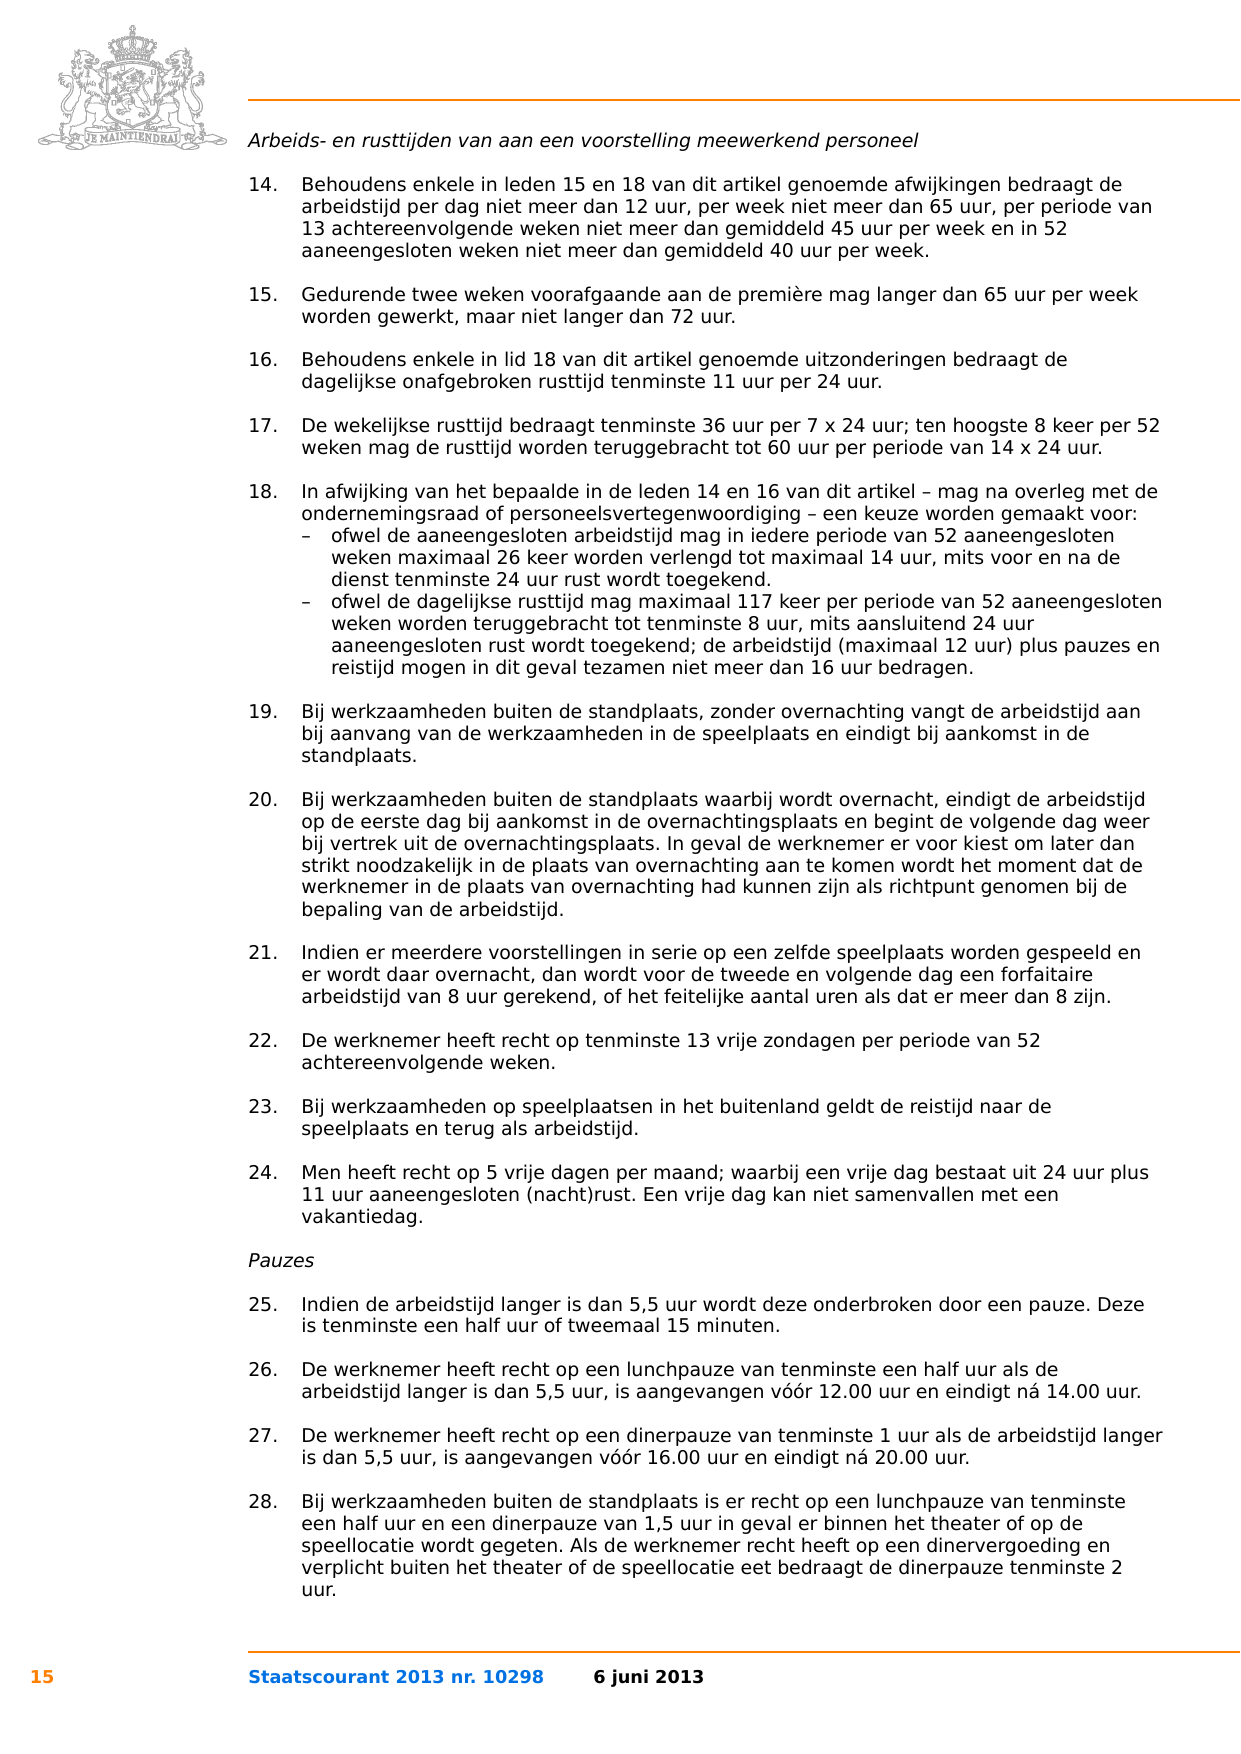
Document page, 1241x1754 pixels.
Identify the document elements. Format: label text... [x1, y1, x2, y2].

text 17. De wekelijkse rusttijd bedraagt tenminste 36 uur per 7 x 24 uur; ten hoogste 8 keer per 52 weken mag de rusttijd worden teruggebracht tot 60 uur per periode van 14 x 24 uur. [248, 415, 1163, 459]
text 24. Men heeft recht op 5 vrije dagen per maand; waarbij een vrije dag bestaat uit 24 uur plus 11 uur aaneengesloten (nacht)rust. Een vrije dag kan niet samenvallen met een vakantiedag. [248, 1162, 1163, 1228]
text 20. Bij werkzaamheden buiten de standplaats waarbij wordt overnacht, eindigt de arbeidstijd op de eerste dag bij aankomst in de overnachtingsplaats en begint de volgende dag weer bij vertrek uit de overnachtingsplaats. In geval de werknemer er voor kiest om later dan strikt noodzakelijk in de plaats van overnachting aan te komen wordt het moment dat de werknemer in de plaats van overnachting had kunnen zijn als richtpunt genomen bij de bepaling van de arbeidstijd. [248, 788, 1163, 920]
text 23. Bij werkzaamheden op speelplaatsen in het buitenland geldt de reistijd naar de speelplaats en terug als arbeidstijd. [248, 1096, 1163, 1140]
text 14. Behoudens enkele in leden 15 en 18 van dit artikel genoemde afwijkingen bedraagt de arbeidstijd per dag niet meer dan 12 uur, per week niet meer dan 65 uur, per periode van 13 achtereenvolgende weken niet meer dan gemiddeld 45 uur per week en in 52 aaneengesloten weken niet meer dan gemiddeld 40 uur per week. [248, 174, 1163, 262]
text 26. De werknemer heeft recht op een lunchpauze van tenminste een half uur als de arbeidstijd langer is dan 5,5 uur, is aangevangen vóór 12.00 uur en eindigt ná 14.00 uur. [248, 1359, 1163, 1403]
subtitle Arbeids- en rusttijden van aan een voorstelling meewerkend personeel [248, 130, 1163, 152]
picture [38, 25, 227, 150]
text – ofwel de aaneengesloten arbeidstijd mag in iedere periode van 52 aaneengesloten weken maximaal 26 keer worden verlengd tot maximaal 14 uur, mits voor en na de dienst tenminste 24 uur rust wordt toegekend. [301, 525, 1163, 591]
text 19. Bij werkzaamheden buiten de standplaats, zonder overnachting vangt de arbeidstijd aan bij aanvang van de werkzaamheden in de speelplaats en eindigt bij aankomst in de standplaats. [248, 701, 1163, 767]
text 21. Indien er meerdere voorstellingen in serie op een zelfde speelplaats worden gespeeld en er wordt daar overnacht, dan wordt voor de tweede en volgende dag een forfaitaire arbeidstijd van 8 uur gerekend, of het feitelijke aantal uren als dat er meer dan 8 zijn. [248, 942, 1163, 1008]
text 15. Gedurende twee weken voorafgaande aan de première mag langer dan 65 uur per week worden gewerkt, maar niet langer dan 72 uur. [248, 283, 1163, 327]
text 27. De werknemer heeft recht op een dinerpauze van tenminste 1 uur als de arbeidstijd langer is dan 5,5 uur, is aangevangen vóór 16.00 uur en eindigt ná 20.00 uur. [248, 1425, 1163, 1469]
text – ofwel de dagelijkse rusttijd mag maximaal 117 keer per periode van 52 aaneengesloten weken worden teruggebracht tot tenminste 8 uur, mits aansluitend 24 uur aaneengesloten rust wordt toegekend; de arbeidstijd (maximaal 12 uur) plus pauzes en reistijd mogen in dit geval tezamen niet meer dan 16 uur bedragen. [301, 591, 1163, 679]
text 18. In afwijking van het bepaalde in de leden 14 en 16 van dit artikel – mag na overleg met de ondernemingsraad of personeelsvertegenwoordiging – een keuze worden gemaakt voor: [248, 481, 1163, 525]
text 22. De werknemer heeft recht op tenminste 13 vrije zondagen per periode van 52 achtereenvolgende weken. [248, 1030, 1163, 1074]
text 28. Bij werkzaamheden buiten de standplaats is er recht op een lunchpauze van tenminste een half uur en een dinerpauze van 1,5 uur in geval er binnen het theater of op de speellocatie wordt gegeten. Als de werknemer recht heeft op een dinervergoeding en verplicht buiten het theater of de speellocatie eet bedraagt de dinerpauze tenminste 2 uur. [248, 1491, 1163, 1601]
text 16. Behoudens enkele in lid 18 van dit artikel genoemde uitzonderingen bedraagt de dagelijkse onafgebroken rusttijd tenminste 11 uur per 24 uur. [248, 349, 1163, 393]
subtitle Pauzes [248, 1249, 1163, 1272]
text 25. Indien de arbeidstijd langer is dan 5,5 uur wordt deze onderbroken door een pauze. Deze is tenminste een half uur of tweemaal 15 minuten. [248, 1293, 1163, 1337]
